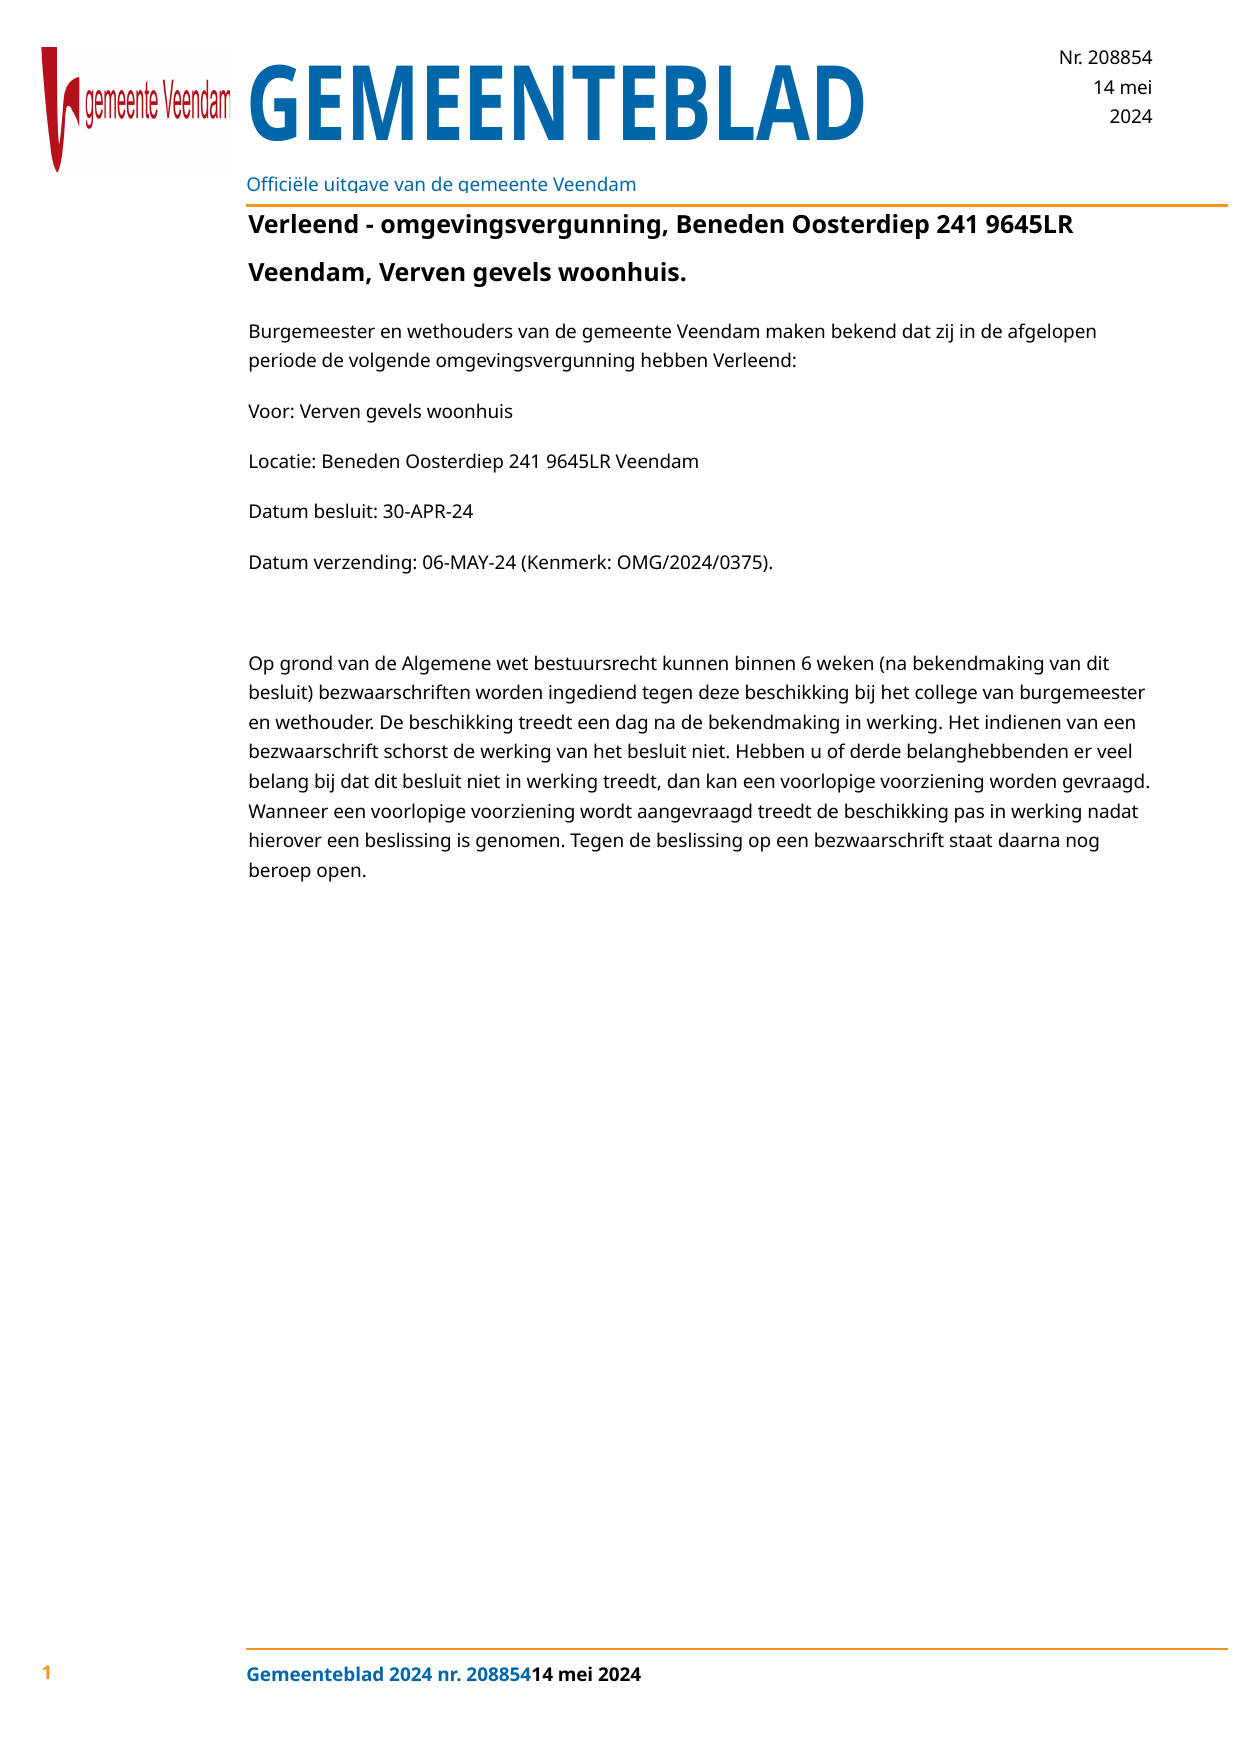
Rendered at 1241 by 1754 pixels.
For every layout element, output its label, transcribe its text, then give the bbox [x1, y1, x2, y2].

text Op grond van de Algemene wet bestuursrecht kunnen binnen 6 weken (na bekendmaking van dit besluit) bezwaarschriften worden ingediend tegen deze beschikking bij het college van burgemeester en wethouder. De beschikking treedt een dag na de bekendmaking in werking. Het indienen van een bezwaarschrift schorst de werking van het besluit niet. Hebben u of derde belanghebbenden er veel belang bij dat dit besluit niet in werking treedt, dan kan een voorlopige voorziening worden gevraagd. Wanneer een voorlopige voorziening wordt aangevraagd treedt de beschikking pas in werking nadat hierover een beslissing is genomen. Tegen de beslissing op een bezwaarschrift staat daarna nog beroep open. [248, 650, 1152, 883]
text Datum verzending: 06-MAY-24 (Kenmerk: OMG/2024/0375). [248, 549, 1152, 575]
picture [41, 47, 231, 172]
text Datum besluit: 30-APR-24 [248, 499, 1152, 524]
text Burgemeester en wethouders van de gemeente Veendam maken bekend dat zij in de afgelopen periode de volgende omgevingsvergunning hebben Verleend: [248, 318, 1152, 373]
text Verleend - omgevingsvergunning, Beneden Oosterdiep 241 9645LR Veendam, Verven gevels woonhuis. [248, 207, 1152, 288]
text Voor: Verven gevels woonhuis [248, 398, 1152, 424]
text Locatie: Beneden Oosterdiep 241 9645LR Veendam [248, 448, 1152, 474]
